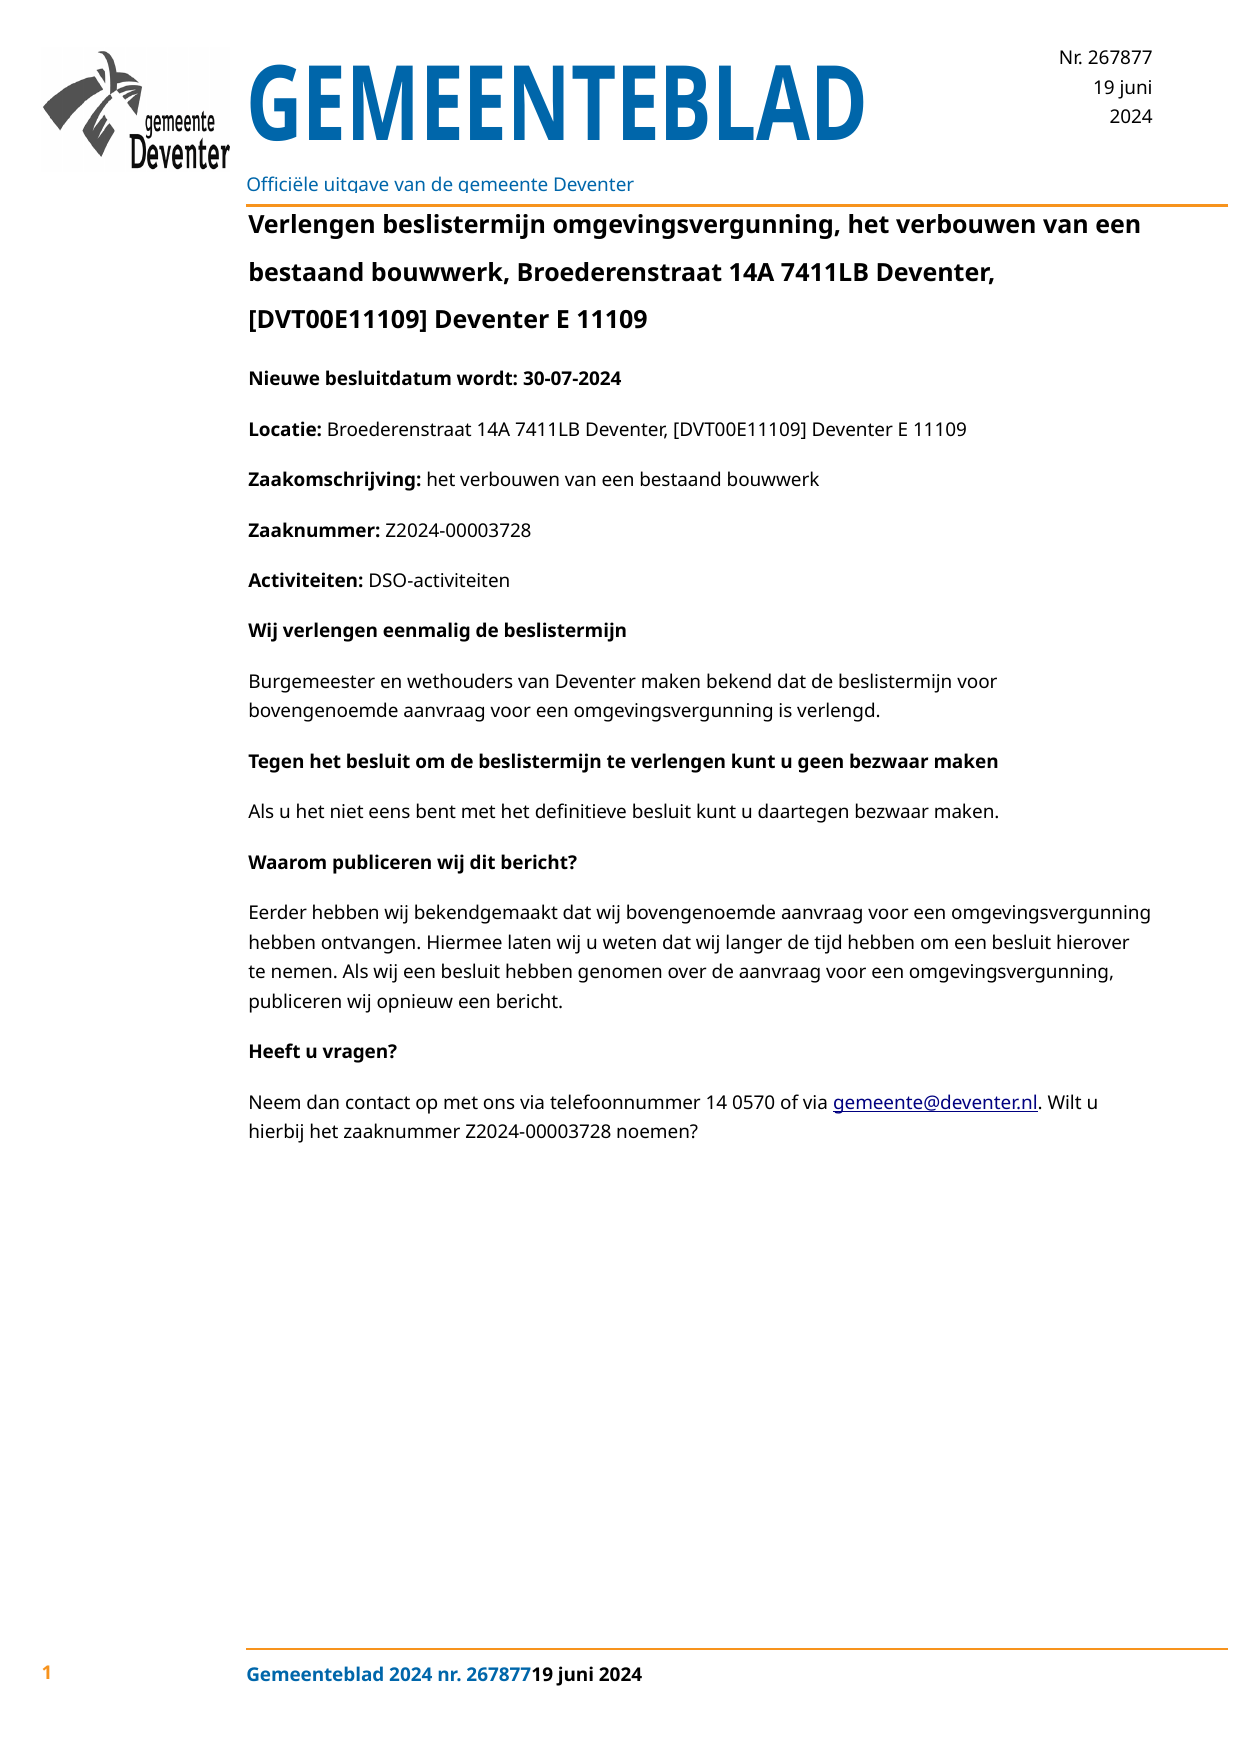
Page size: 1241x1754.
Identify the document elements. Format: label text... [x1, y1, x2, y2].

text Verlengen beslistermijn omgevingsvergunning, het verbouwen van een bestaand bouwwerk, Broederenstraat 14A 7411LB Deventer, [DVT00E11109] Deventer E 11109 [248, 207, 1152, 336]
text Locatie: Broederenstraat 14A 7411LB Deventer, [DVT00E11109] Deventer E 11109 [248, 416, 1152, 442]
text Waarom publiceren wij dit bericht? [248, 849, 1152, 874]
picture [41, 47, 231, 172]
text Zaaknummer: Z2024-00003728 [248, 517, 1152, 542]
text Activiteiten: DSO-activiteiten [248, 567, 1152, 593]
text Neem dan contact op met ons via telefoonnummer 14 0570 of via gemeente@deventer.nl. Wilt u hierbij het zaaknummer Z2024-00003728 noemen? [248, 1089, 1152, 1144]
text Burgemeester en wethouders van Deventer maken bekend dat de beslistermijn voor bovengenoemde aanvraag voor een omgevingsvergunning is verlengd. [248, 668, 1152, 723]
text Zaakomschrijving: het verbouwen van een bestaand bouwwerk [248, 466, 1152, 492]
text Tegen het besluit om de beslistermijn te verlengen kunt u geen bezwaar maken [248, 748, 1152, 774]
text Heeft u vragen? [248, 1038, 1152, 1064]
text Als u het niet eens bent met het definitieve besluit kunt u daartegen bezwaar maken. [248, 798, 1152, 824]
text Wij verlengen eenmalig de beslistermijn [248, 618, 1152, 643]
text Eerder hebben wij bekendgemaakt dat wij bovengenoemde aanvraag voor een omgevingsvergunning hebben ontvangen. Hiermee laten wij u weten dat wij langer de tijd hebben om een besluit hierover te nemen. Als wij een besluit hebben genomen over de aanvraag voor een omgevingsvergunning, publiceren wij opnieuw een bericht. [248, 899, 1152, 1014]
text Nieuwe besluitdatum wordt: 30-07-2024 [248, 366, 1152, 391]
